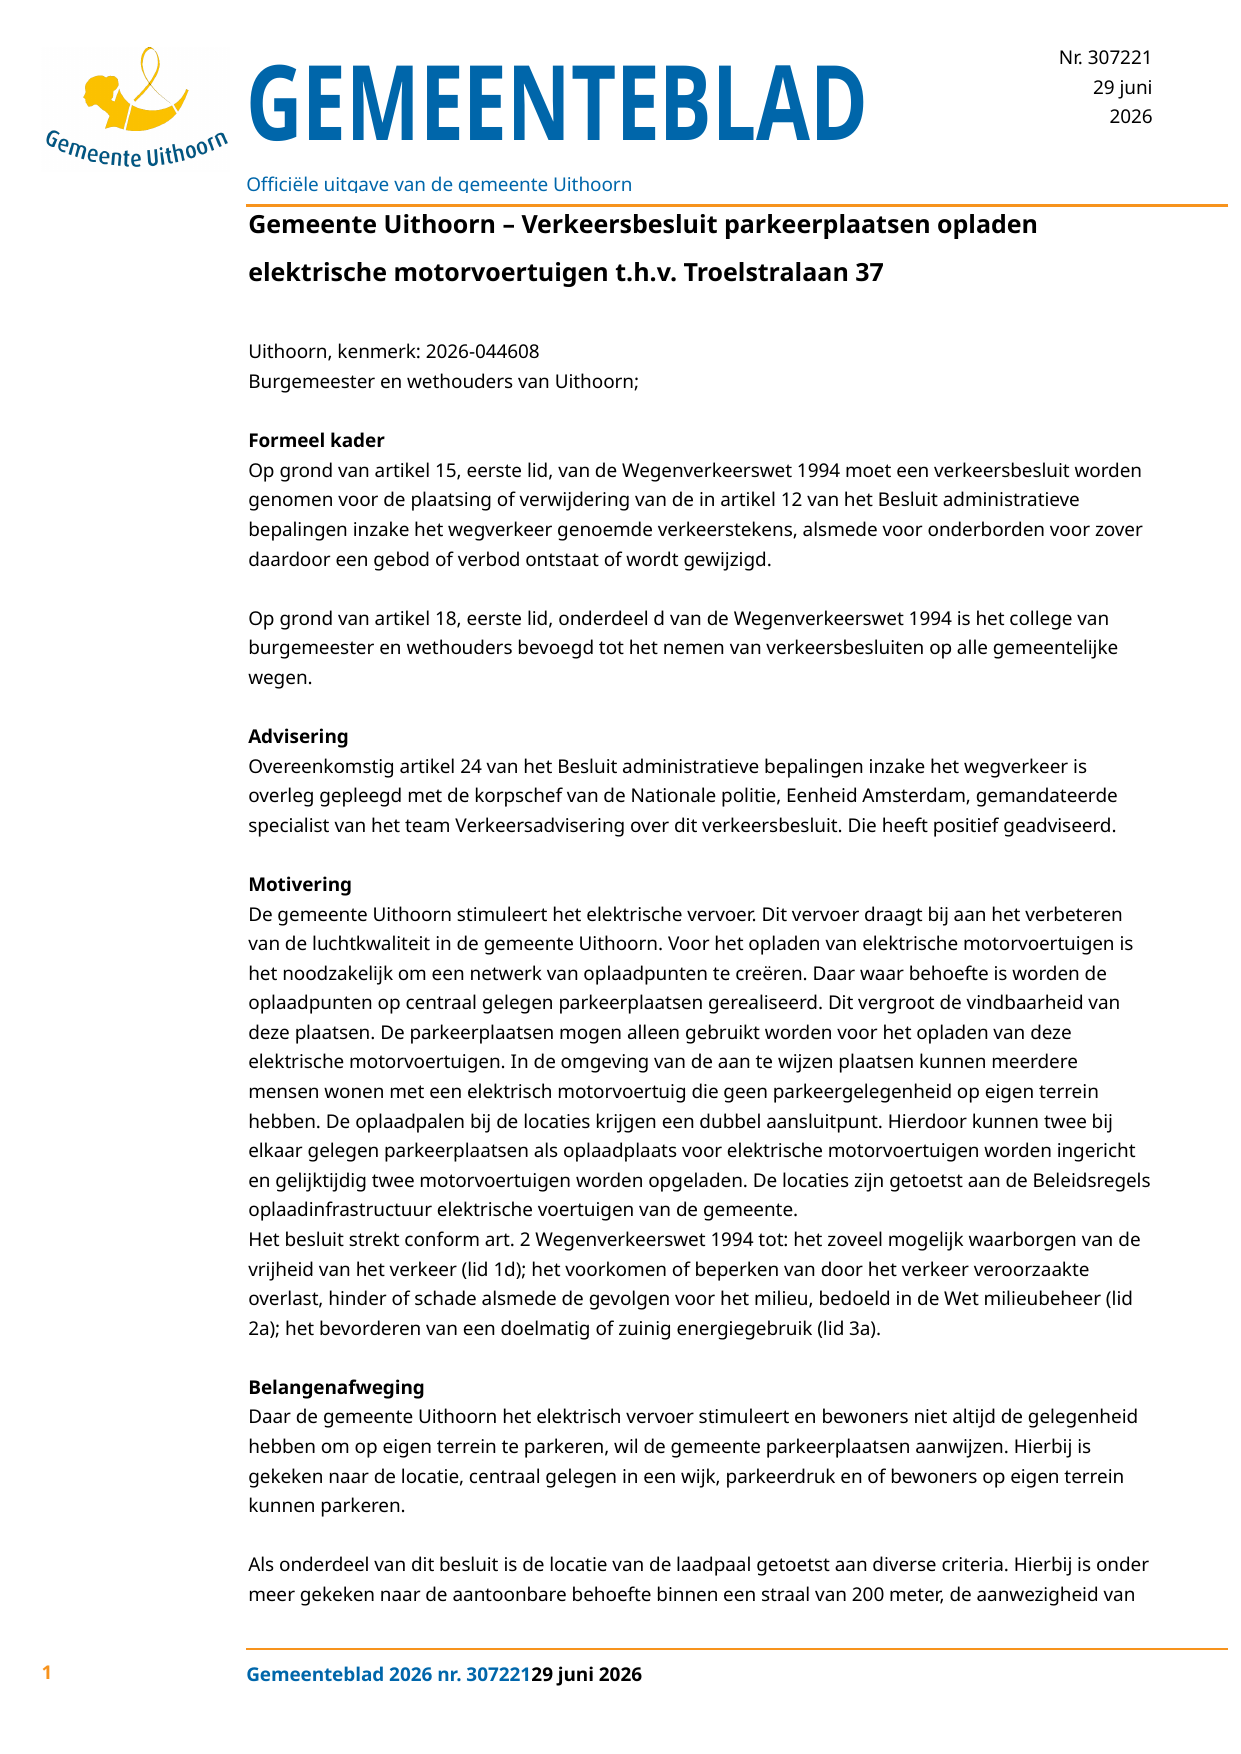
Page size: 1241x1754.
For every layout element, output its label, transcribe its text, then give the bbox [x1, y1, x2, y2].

text Burgemeester en wethouders van Uithoorn; [248, 368, 1152, 394]
picture [41, 47, 231, 172]
text Gemeente Uithoorn – Verkeersbesluit parkeerplaatsen opladen elektrische motorvoertuigen t.h.v. Troelstralaan 37 [248, 207, 1152, 288]
text Het besluit strekt conform art. 2 Wegenverkeerswet 1994 tot: het zoveel mogelijk waarborgen van de vrijheid van het verkeer (lid 1d); het voorkomen of beperken van door het verkeer veroorzaakte overlast, hinder of schade alsmede de gevolgen voor het milieu, bedoeld in de Wet milieubeheer (lid 2a); het bevorderen van een doelmatig of zuinig energiegebruik (lid 3a). [248, 1226, 1152, 1341]
text De gemeente Uithoorn stimuleert het elektrische vervoer. Dit vervoer draagt bij aan het verbeteren van de luchtkwaliteit in de gemeente Uithoorn. Voor het opladen van elektrische motorvoertuigen is het noodzakelijk om een netwerk van oplaadpunten te creëren. Daar waar behoefte is worden de oplaadpunten op centraal gelegen parkeerplaatsen gerealiseerd. Dit vergroot de vindbaarheid van deze plaatsen. De parkeerplaatsen mogen alleen gebruikt worden voor het opladen van deze elektrische motorvoertuigen. In de omgeving van de aan te wijzen plaatsen kunnen meerdere mensen wonen met een elektrisch motorvoertuig die geen parkeergelegenheid op eigen terrein hebben. De oplaadpalen bij de locaties krijgen een dubbel aansluitpunt. Hierdoor kunnen twee bij elkaar gelegen parkeerplaatsen als oplaadplaats voor elektrische motorvoertuigen worden ingericht en gelijktijdig twee motorvoertuigen worden opgeladen. De locaties zijn getoetst aan de Beleidsregels oplaadinfrastructuur elektrische voertuigen van de gemeente. [248, 901, 1152, 1222]
text Overeenkomstig artikel 24 van het Besluit administratieve bepalingen inzake het wegverkeer is overleg gepleegd met de korpschef van de Nationale politie, Eenheid Amsterdam, gemandateerde specialist van het team Verkeersadvisering over dit verkeersbesluit. Die heeft positief geadviseerd. [248, 753, 1152, 838]
text Op grond van artikel 15, eerste lid, van de Wegenverkeerswet 1994 moet een verkeersbesluit worden genomen voor de plaatsing of verwijdering van de in artikel 12 van het Besluit administratieve bepalingen inzake het wegverkeer genoemde verkeerstekens, alsmede voor onderborden voor zover daardoor een gebod of verbod ontstaat of wordt gewijzigd. [248, 457, 1152, 571]
text Belangenafweging [248, 1374, 1152, 1400]
text Daar de gemeente Uithoorn het elektrisch vervoer stimuleert en bewoners niet altijd de gelegenheid hebben om op eigen terrein te parkeren, wil de gemeente parkeerplaatsen aanwijzen. Hierbij is gekeken naar de locatie, centraal gelegen in een wijk, parkeerdruk en of bewoners op eigen terrein kunnen parkeren. [248, 1404, 1152, 1518]
text Als onderdeel van dit besluit is de locatie van de laadpaal getoetst aan diverse criteria. Hierbij is onder meer gekeken naar de aantoonbare behoefte binnen een straal van 200 meter, de aanwezigheid van [248, 1552, 1152, 1607]
text Motivering [248, 871, 1152, 897]
text Op grond van artikel 18, eerste lid, onderdeel d van de Wegenverkeerswet 1994 is het college van burgemeester en wethouders bevoegd tot het nemen van verkeersbesluiten op alle gemeentelijke wegen. [248, 605, 1152, 690]
text Formeel kader [248, 427, 1152, 453]
text Uithoorn, kenmerk: 2026-044608 [248, 339, 1152, 364]
text Advisering [248, 723, 1152, 749]
